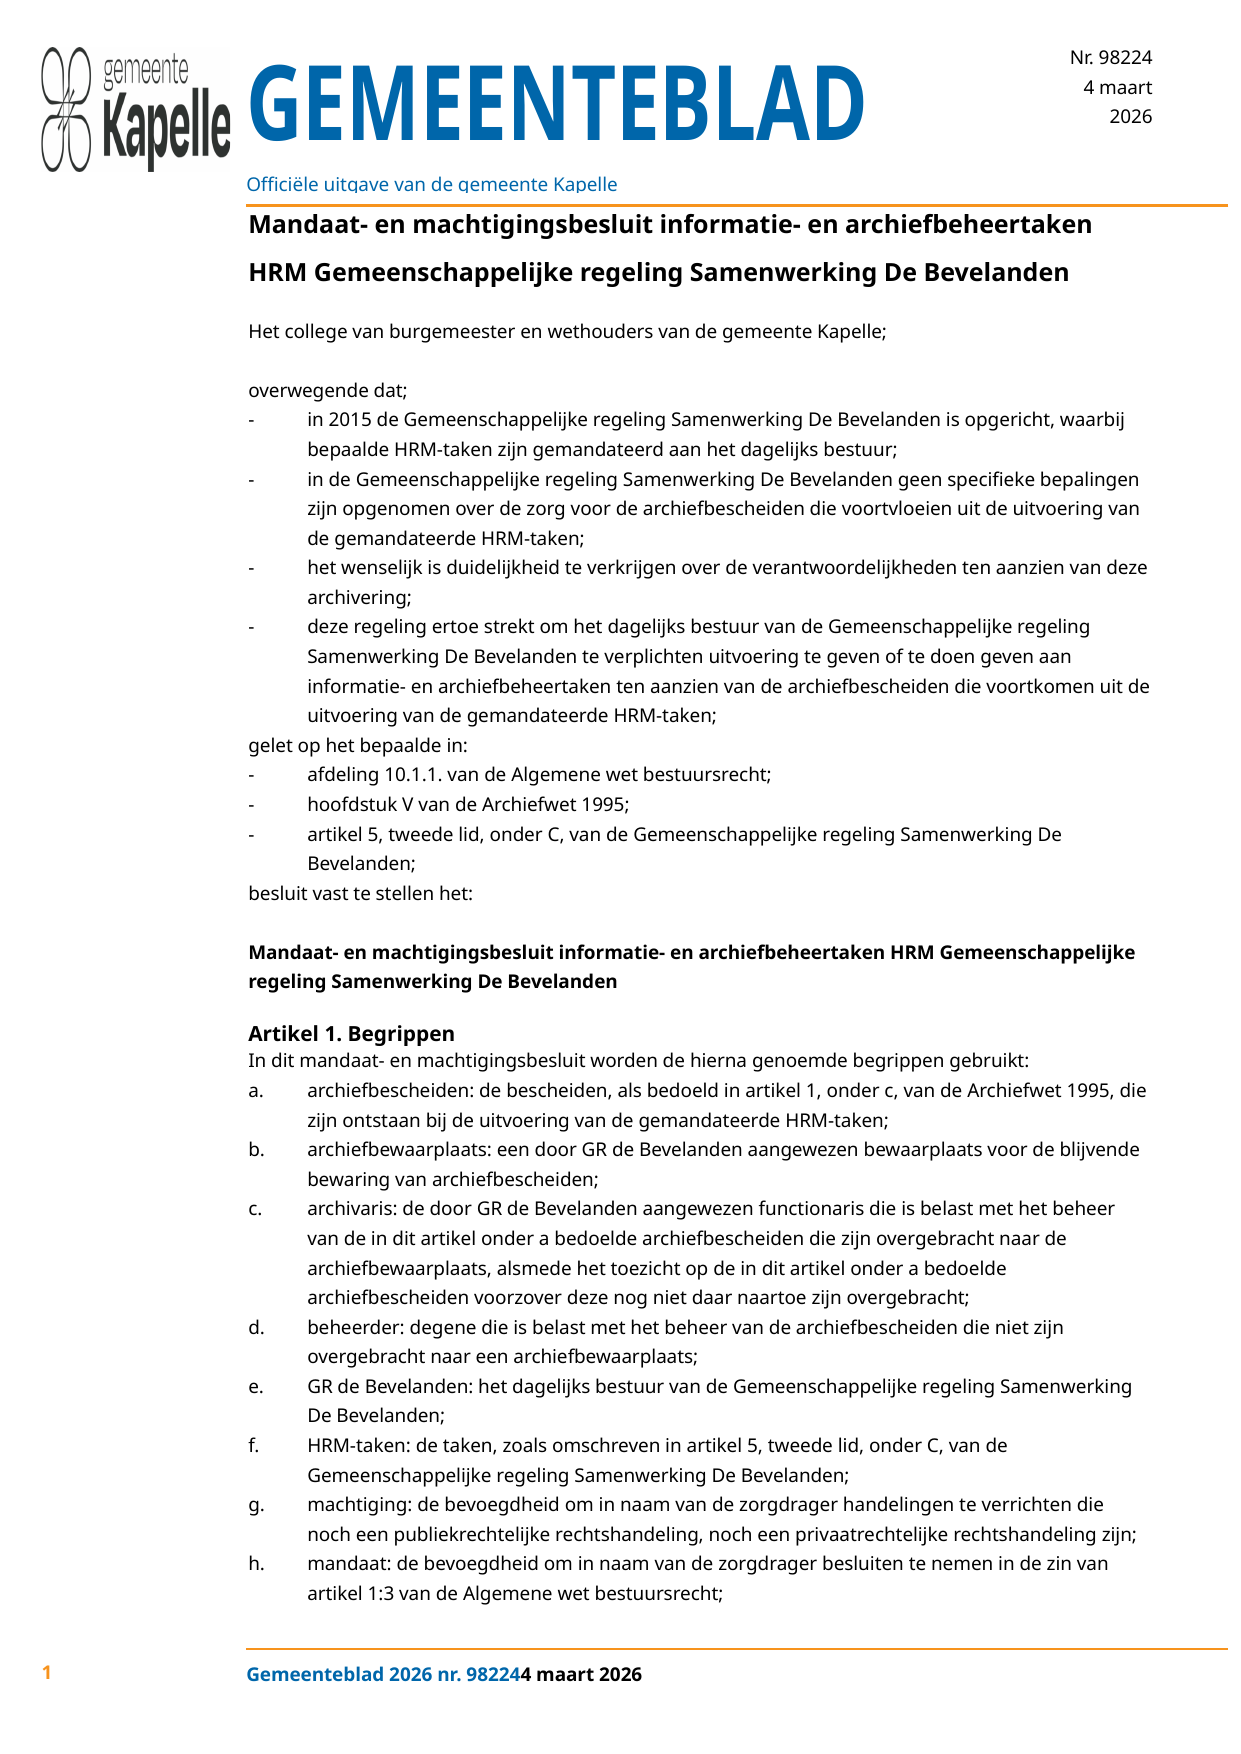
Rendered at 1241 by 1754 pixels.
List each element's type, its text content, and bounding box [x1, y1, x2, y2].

text gelet op het bepaalde in: [248, 732, 1152, 758]
text In dit mandaat- en machtigingsbesluit worden de hierna genoemde begrippen gebruikt: [248, 1048, 1152, 1073]
list machtiging: de bevoegdheid om in naam van de zorgdrager handelingen te verrichten die noch een publiekrechtelijke rechtshandeling, noch een privaatrechtelijke rechtshandeling zijn; [248, 1491, 1152, 1547]
text Mandaat- en machtigingsbesluit informatie- en archiefbeheertaken HRM Gemeenschappelijke regeling Samenwerking De Bevelanden [248, 939, 1152, 994]
list beheerder: degene die is belast met het beheer van de archiefbescheiden die niet zijn overgebracht naar een archiefbewaarplaats; [248, 1314, 1152, 1369]
list in 2015 de Gemeenschappelijke regeling Samenwerking De Bevelanden is opgericht, waarbij bepaalde HRM-taken zijn gemandateerd aan het dagelijks bestuur; [248, 407, 1152, 462]
text Artikel 1. Begrippen [248, 1019, 1152, 1048]
text overwegende dat; [248, 377, 1152, 403]
list artikel 5, tweede lid, onder C, van de Gemeenschappelijke regeling Samenwerking De Bevelanden; [248, 821, 1152, 876]
list in de Gemeenschappelijke regeling Samenwerking De Bevelanden geen specifieke bepalingen zijn opgenomen over de zorg voor de archiefbescheiden die voortvloeien uit de uitvoering van de gemandateerde HRM-taken; [248, 466, 1152, 551]
list hoofdstuk V van de Archiefwet 1995; [248, 791, 1152, 817]
text Het college van burgemeester en wethouders van de gemeente Kapelle; [248, 318, 1152, 344]
list archivaris: de door GR de Bevelanden aangewezen functionaris die is belast met het beheer van de in dit artikel onder a bedoelde archiefbescheiden die zijn overgebracht naar de archiefbewaarplaats, alsmede het toezicht op de in dit artikel onder a bedoelde archiefbescheiden voorzover deze nog niet daar naartoe zijn overgebracht; [248, 1196, 1152, 1310]
list mandaat: de bevoegdheid om in naam van de zorgdrager besluiten te nemen in de zin van artikel 1:3 van de Algemene wet bestuursrecht; [248, 1551, 1152, 1606]
list GR de Bevelanden: het dagelijks bestuur van de Gemeenschappelijke regeling Samenwerking De Bevelanden; [248, 1373, 1152, 1428]
text besluit vast te stellen het: [248, 880, 1152, 906]
list het wenselijk is duidelijkheid te verkrijgen over de verantwoordelijkheden ten aanzien van deze archivering; [248, 554, 1152, 610]
list deze regeling ertoe strekt om het dagelijks bestuur van de Gemeenschappelijke regeling Samenwerking De Bevelanden te verplichten uitvoering te geven of te doen geven aan informatie- en archiefbeheertaken ten aanzien van de archiefbescheiden die voortkomen uit de uitvoering van de gemandateerde HRM-taken; [248, 614, 1152, 728]
list archiefbescheiden: de bescheiden, als bedoeld in artikel 1, onder c, van de Archiefwet 1995, die zijn ontstaan bij de uitvoering van de gemandateerde HRM-taken; [248, 1077, 1152, 1132]
text Mandaat- en machtigingsbesluit informatie- en archiefbeheertaken HRM Gemeenschappelijke regeling Samenwerking De Bevelanden [248, 207, 1152, 288]
list archiefbewaarplaats: een door GR de Bevelanden aangewezen bewaarplaats voor de blijvende bewaring van archiefbescheiden; [248, 1136, 1152, 1192]
list afdeling 10.1.1. van de Algemene wet bestuursrecht; [248, 762, 1152, 787]
picture [41, 47, 231, 172]
list HRM-taken: de taken, zoals omschreven in artikel 5, tweede lid, onder C, van de Gemeenschappelijke regeling Samenwerking De Bevelanden; [248, 1432, 1152, 1487]
